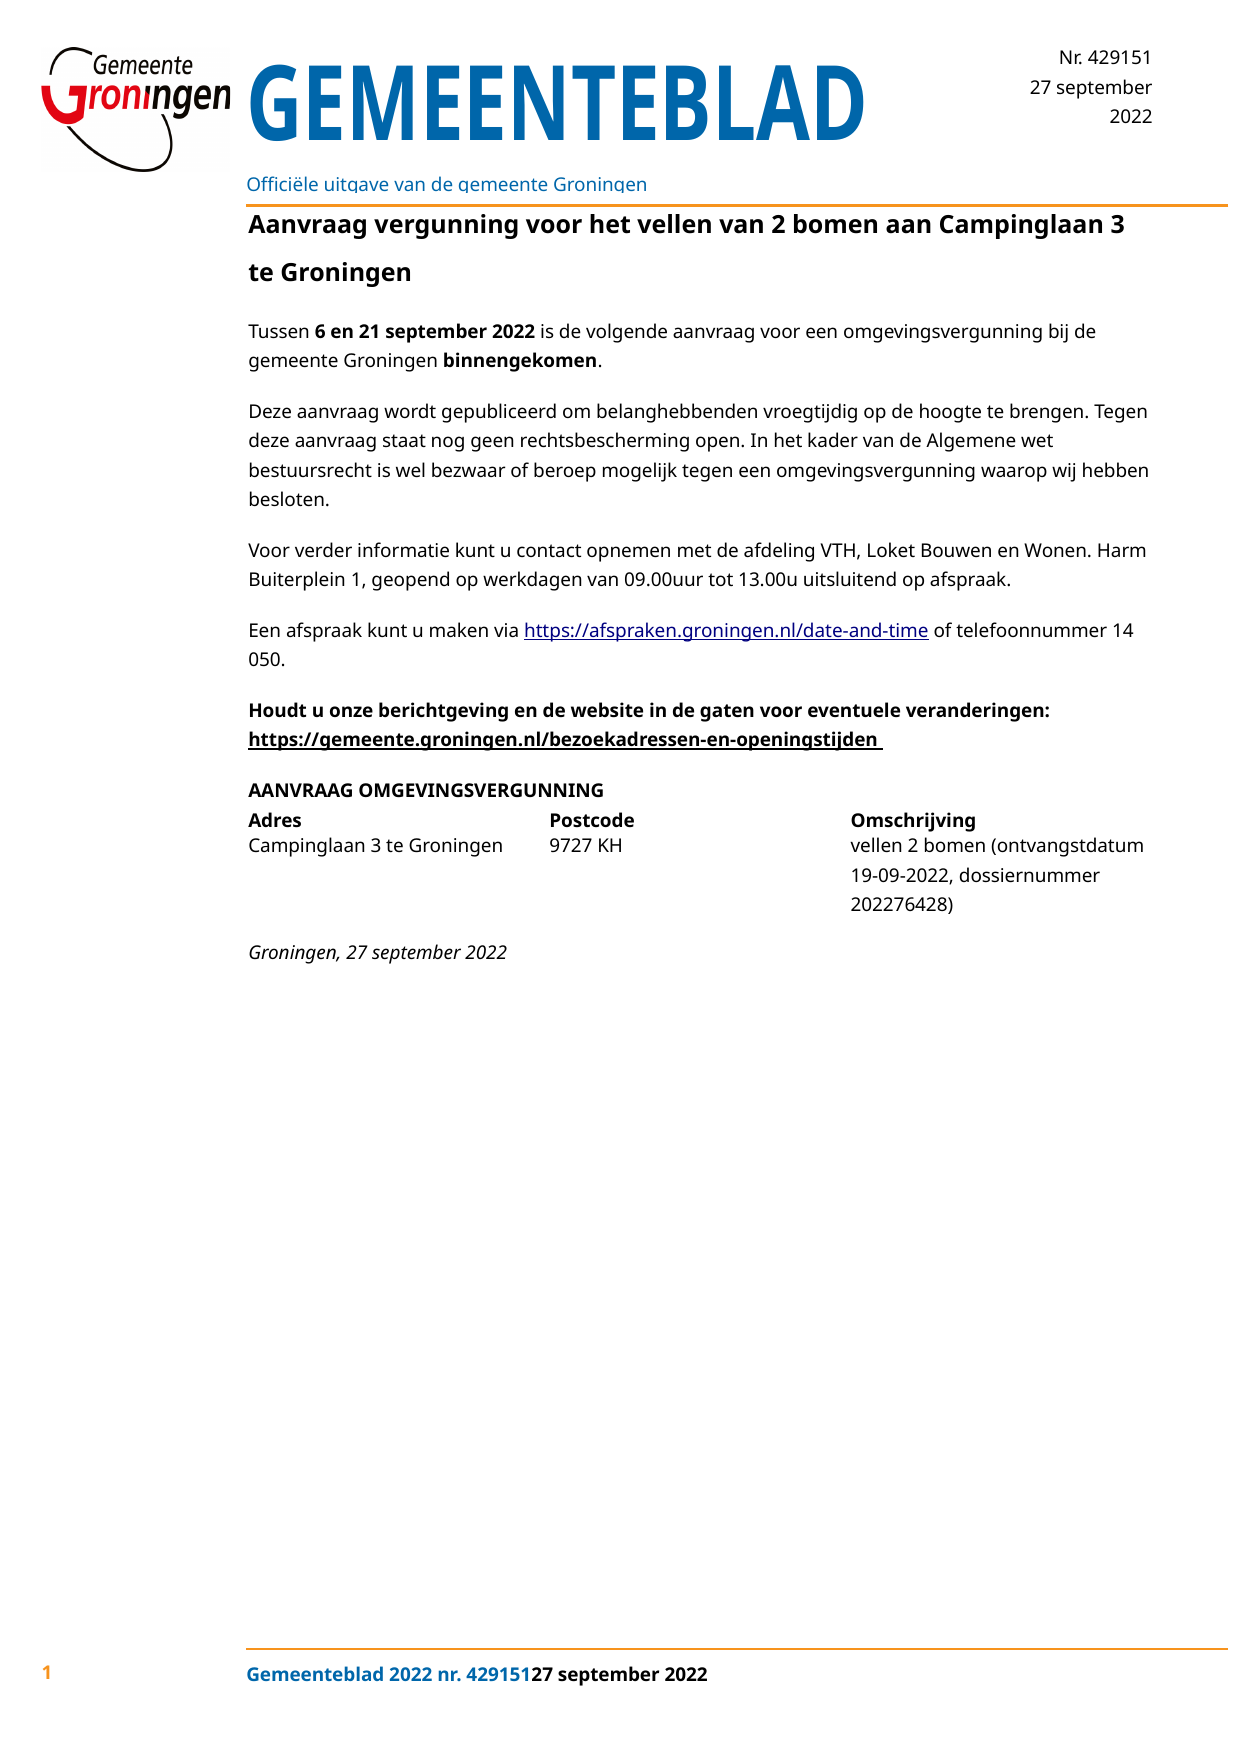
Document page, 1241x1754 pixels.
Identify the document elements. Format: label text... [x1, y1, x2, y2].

text Een afspraak kunt u maken via https://afspraken.groningen.nl/date-and-time of telefoonnummer 14 050. [248, 617, 1152, 672]
table_header Omschrijving [850, 807, 1152, 832]
table_cell Campinglaan 3 te Groningen [248, 833, 549, 917]
table_cell 9727 KH [549, 833, 850, 917]
text Deze aanvraag wordt gepubliceerd om belanghebbenden vroegtijdig op de hoogte te brengen. Tegen deze aanvraag staat nog geen rechtsbescherming open. In het kader van de Algemene wet bestuursrecht is wel bezwaar of beroep mogelijk tegen een omgevingsvergunning waarop wij hebben besloten. [248, 398, 1152, 512]
text Voor verder informatie kunt u contact opnemen met de afdeling VTH, Loket Bouwen en Wonen. Harm Buiterplein 1, geopend op werkdagen van 09.00uur tot 13.00u uitsluitend op afspraak. [248, 537, 1152, 592]
table_cell vellen 2 bomen (ontvangstdatum 19-09-2022, dossiernummer 202276428) [850, 833, 1152, 917]
text Tussen 6 en 21 september 2022 is de volgende aanvraag voor een omgevingsvergunning bij de gemeente Groningen binnengekomen. [248, 318, 1152, 373]
text Houdt u onze berichtgeving en de website in de gaten voor eventuele veranderingen: https://gemeente.groningen.nl/bezoekadressen-en-openingstijden [248, 697, 1152, 752]
text Groningen, 27 september 2022 [248, 939, 1152, 964]
table_header Postcode [549, 807, 850, 832]
text AANVRAAG OMGEVINGSVERGUNNING [248, 777, 1152, 803]
text Aanvraag vergunning voor het vellen van 2 bomen aan Campinglaan 3 te Groningen [248, 207, 1152, 288]
picture [41, 47, 231, 172]
table_header Adres [248, 807, 549, 832]
